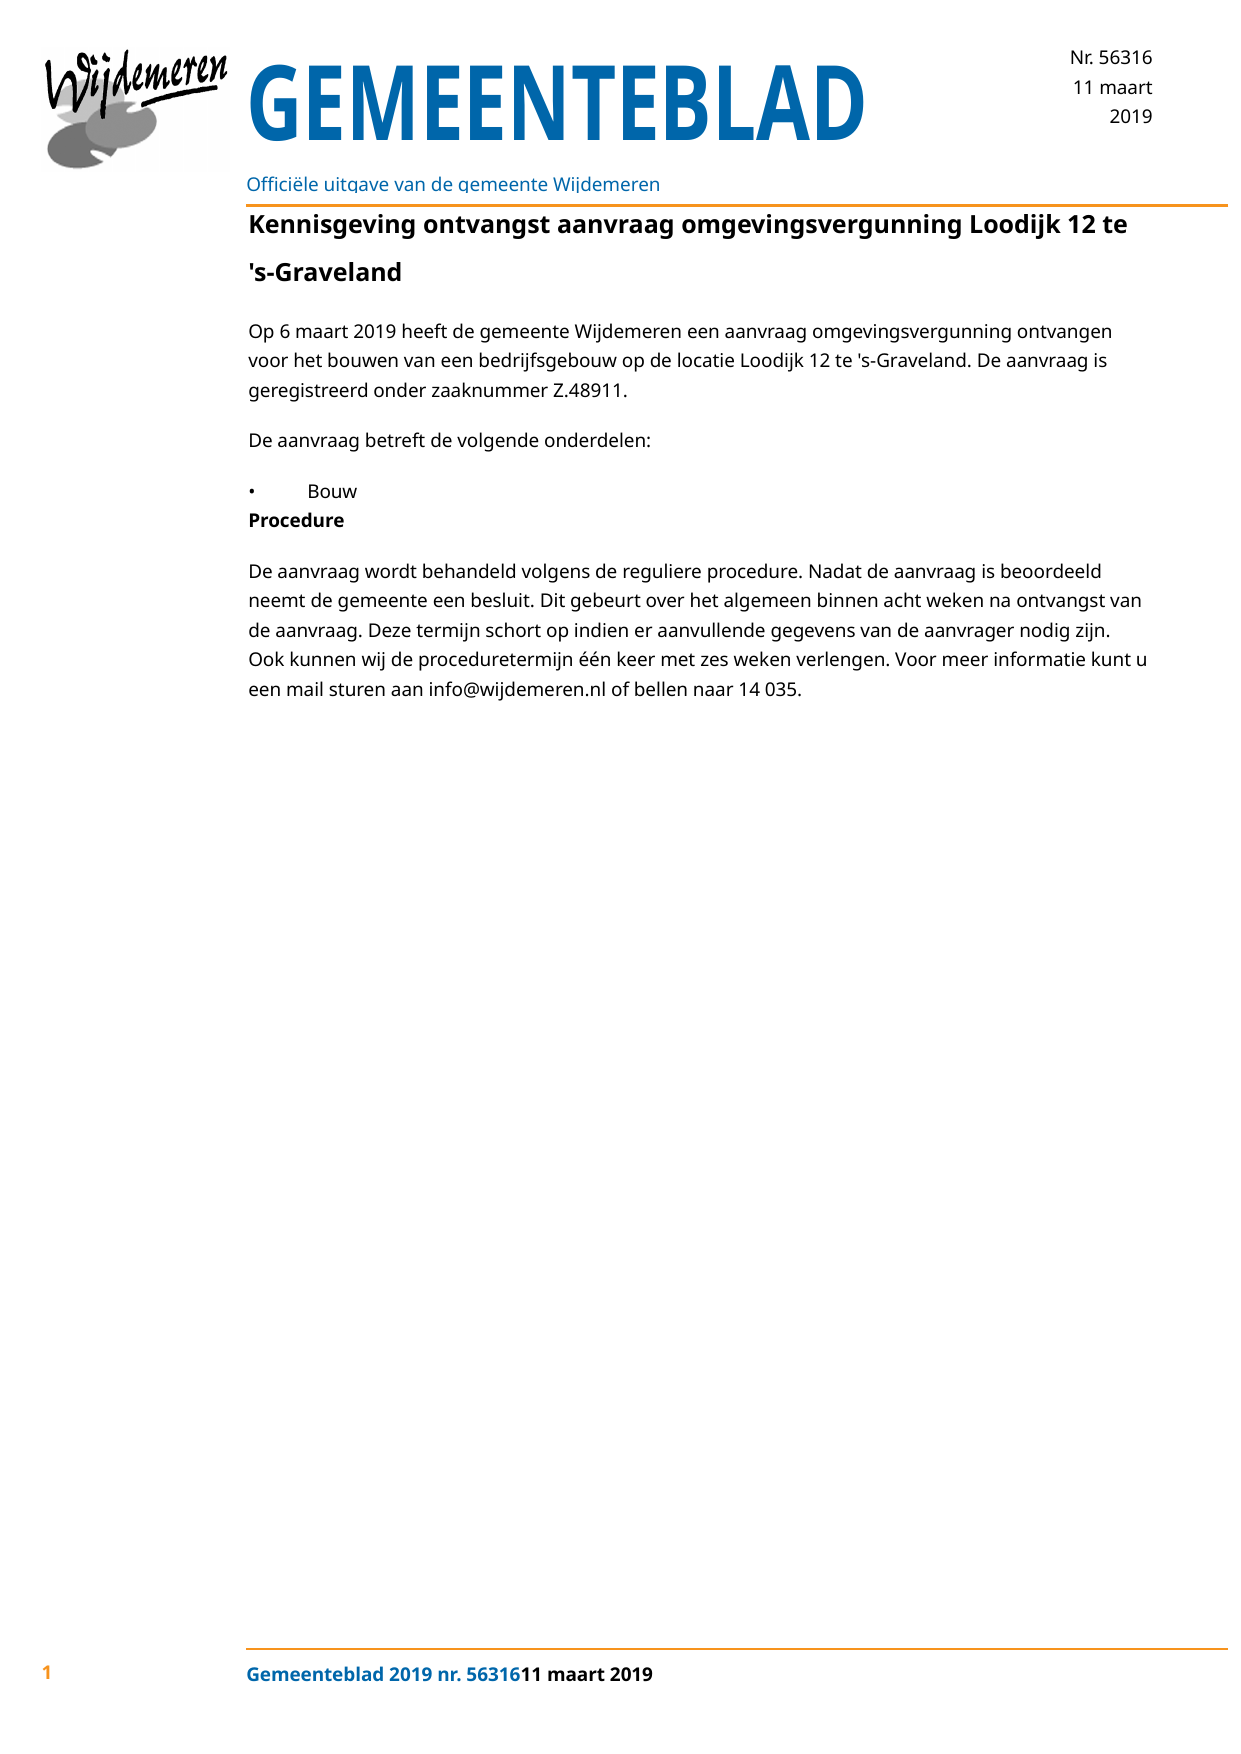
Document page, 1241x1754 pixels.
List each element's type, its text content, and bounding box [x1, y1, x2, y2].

text De aanvraag wordt behandeld volgens de reguliere procedure. Nadat de aanvraag is beoordeeld neemt de gemeente een besluit. Dit gebeurt over het algemeen binnen acht weken na ontvangst van de aanvraag. Deze termijn schort op indien er aanvullende gegevens van de aanvrager nodig zijn. Ook kunnen wij de proceduretermijn één keer met zes weken verlengen. Voor meer informatie kunt u een mail sturen aan info@wijdemeren.nl of bellen naar 14 035. [248, 558, 1152, 702]
text De aanvraag betreft de volgende onderdelen: [248, 427, 1152, 453]
text Op 6 maart 2019 heeft de gemeente Wijdemeren een aanvraag omgevingsvergunning ontvangen voor het bouwen van een bedrijfsgebouw op de locatie Loodijk 12 te 's-Graveland. De aanvraag is geregistreerd onder zaaknummer Z.48911. [248, 318, 1152, 403]
list Bouw [248, 478, 1152, 504]
text Kennisgeving ontvangst aanvraag omgevingsvergunning Loodijk 12 te 's-Graveland [248, 207, 1152, 288]
text Procedure [248, 507, 1152, 533]
picture [41, 47, 231, 172]
